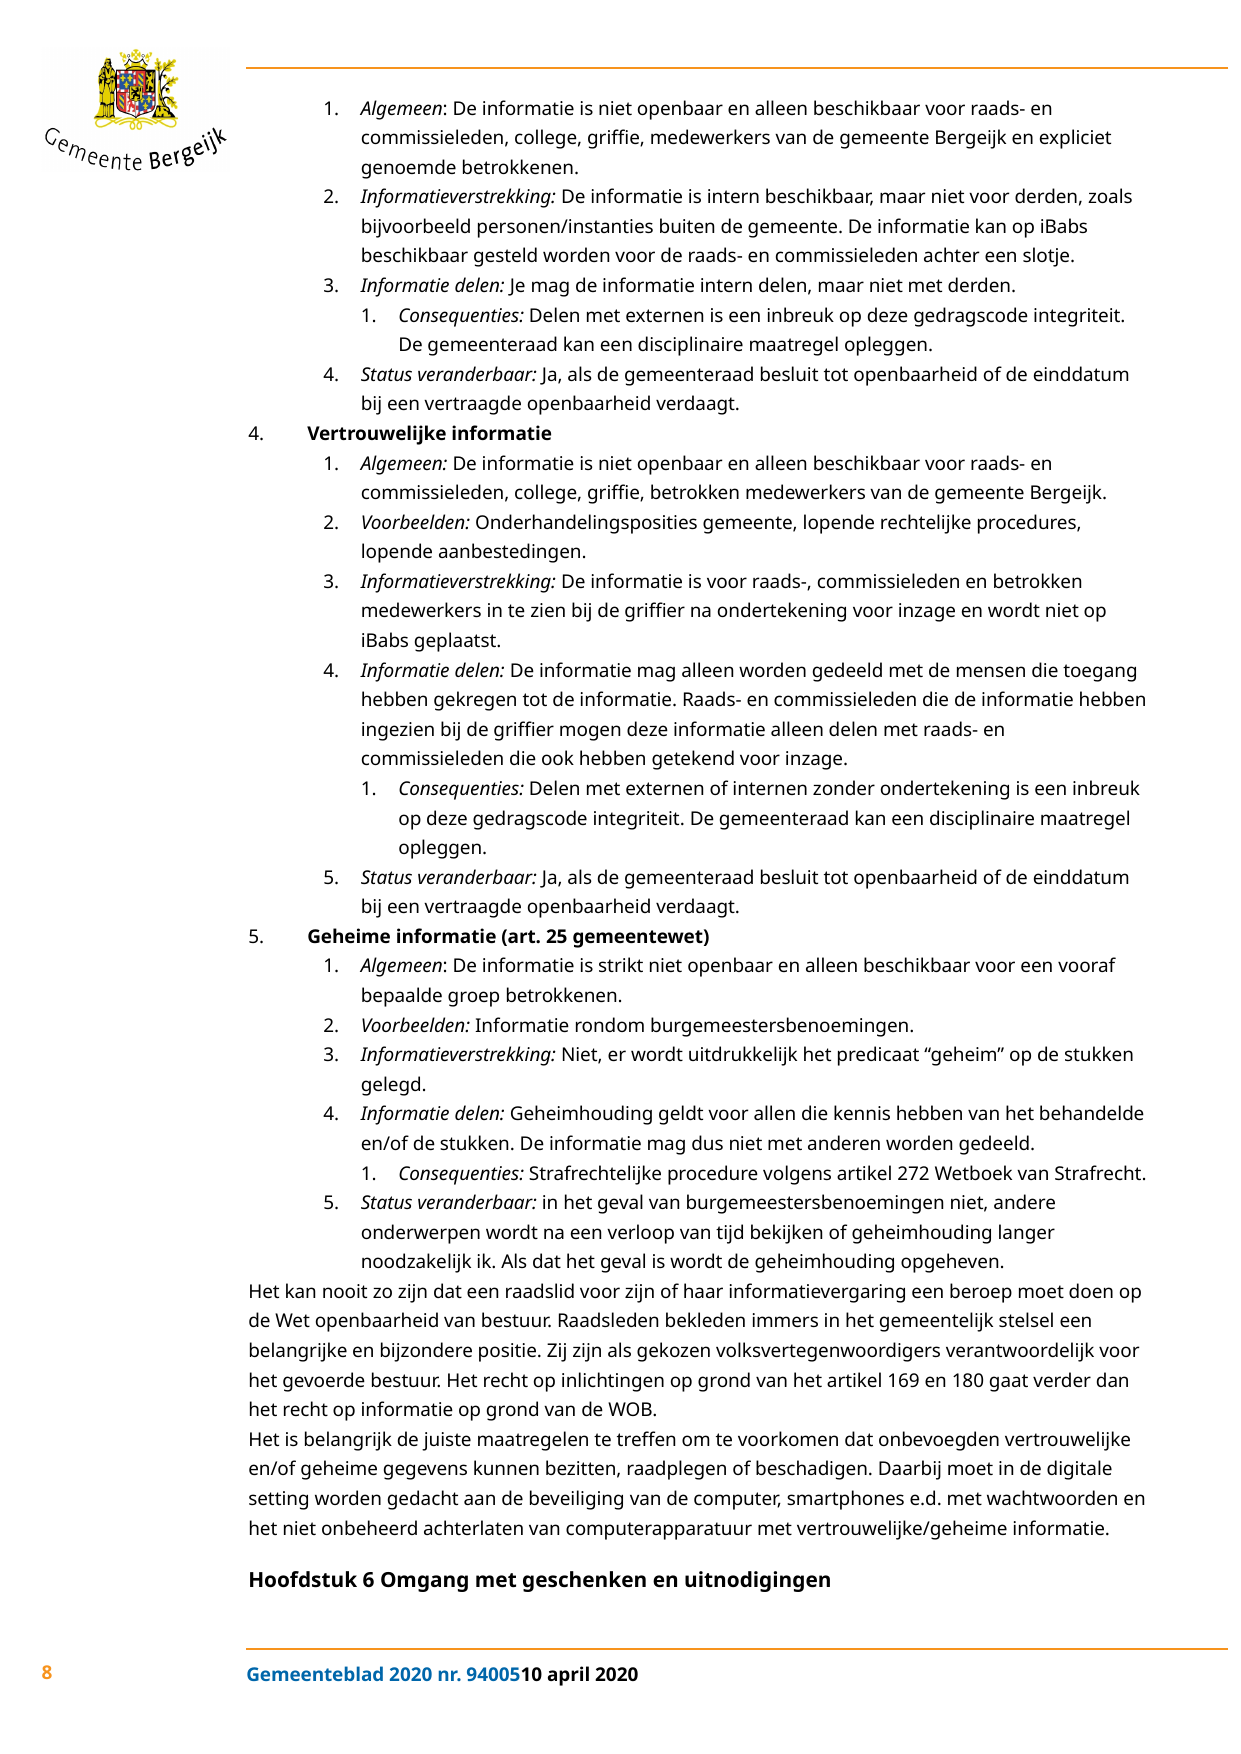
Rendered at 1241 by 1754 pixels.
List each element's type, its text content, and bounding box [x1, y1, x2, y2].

list Vertrouwelijke informatie [248, 420, 1152, 446]
list Algemeen: De informatie is niet openbaar en alleen beschikbaar voor raads- en commissieleden, college, griffie, betrokken medewerkers van de gemeente Bergeijk. [323, 450, 1152, 505]
list Informatie delen: Geheimhouding geldt voor allen die kennis hebben van het behandelde en/of de stukken. De informatie mag dus niet met anderen worden gedeeld. [323, 1101, 1152, 1156]
list Algemeen: De informatie is niet openbaar en alleen beschikbaar voor raads- en commissieleden, college, griffie, medewerkers van de gemeente Bergeijk en expliciet genoemde betrokkenen. [323, 95, 1152, 180]
list Status veranderbaar: in het geval van burgemeestersbenoemingen niet, andere onderwerpen wordt na een verloop van tijd bekijken of geheimhouding langer noodzakelijk ik. Als dat het geval is wordt de geheimhouding opgeheven. [323, 1189, 1152, 1274]
list Informatie delen: Je mag de informatie intern delen, maar niet met derden. [323, 272, 1152, 298]
list Voorbeelden: Onderhandelingsposities gemeente, lopende rechtelijke procedures, lopende aanbestedingen. [323, 509, 1152, 564]
text Het is belangrijk de juiste maatregelen te treffen om te voorkomen dat onbevoegden vertrouwelijke en/of geheime gegevens kunnen bezitten, raadplegen of beschadigen. Daarbij moet in de digitale setting worden gedacht aan de beveiliging van de computer, smartphones e.d. met wachtwoorden en het niet onbeheerd achterlaten van computerapparatuur met vertrouwelijke/geheime informatie. [248, 1426, 1152, 1541]
picture [41, 47, 231, 172]
list Consequenties: Delen met externen of internen zonder ondertekening is een inbreuk op deze gedragscode integriteit. De gemeenteraad kan een disciplinaire maatregel opleggen. [361, 775, 1152, 860]
list Consequenties: Strafrechtelijke procedure volgens artikel 272 Wetboek van Strafrecht. [361, 1160, 1152, 1186]
list Informatieverstrekking: Niet, er wordt uitdrukkelijk het predicaat “geheim” op de stukken gelegd. [323, 1041, 1152, 1097]
text Hoofdstuk 6 Omgang met geschenken en uitnodigingen [248, 1565, 1152, 1594]
list Status veranderbaar: Ja, als de gemeenteraad besluit tot openbaarheid of de einddatum bij een vertraagde openbaarheid verdaagt. [323, 864, 1152, 919]
list Informatieverstrekking: De informatie is intern beschikbaar, maar niet voor derden, zoals bijvoorbeeld personen/instanties buiten de gemeente. De informatie kan op iBabs beschikbaar gesteld worden voor de raads- en commissieleden achter een slotje. [323, 183, 1152, 268]
text Het kan nooit zo zijn dat een raadslid voor zijn of haar informatievergaring een beroep moet doen op de Wet openbaarheid van bestuur. Raadsleden bekleden immers in het gemeentelijk stelsel een belangrijke en bijzondere positie. Zij zijn als gekozen volksvertegenwoordigers verantwoordelijk voor het gevoerde bestuur. Het recht op inlichtingen op grond van het artikel 169 en 180 gaat verder dan het recht op informatie op grond van de WOB. [248, 1278, 1152, 1422]
list Consequenties: Delen met externen is een inbreuk op deze gedragscode integriteit. De gemeenteraad kan een disciplinaire maatregel opleggen. [361, 302, 1152, 357]
list Informatieverstrekking: De informatie is voor raads-, commissieleden en betrokken medewerkers in te zien bij de griffier na ondertekening voor inzage en wordt niet op iBabs geplaatst. [323, 568, 1152, 653]
list Informatie delen: De informatie mag alleen worden gedeeld met de mensen die toegang hebben gekregen tot de informatie. Raads- en commissieleden die de informatie hebben ingezien bij de griffier mogen deze informatie alleen delen met raads- en commissieleden die ook hebben getekend voor inzage. [323, 657, 1152, 771]
list Status veranderbaar: Ja, als de gemeenteraad besluit tot openbaarheid of de einddatum bij een vertraagde openbaarheid verdaagt. [323, 361, 1152, 416]
list Voorbeelden: Informatie rondom burgemeestersbenoemingen. [323, 1012, 1152, 1038]
list Algemeen: De informatie is strikt niet openbaar en alleen beschikbaar voor een vooraf bepaalde groep betrokkenen. [323, 953, 1152, 1008]
list Geheime informatie (art. 25 gemeentewet) [248, 923, 1152, 949]
